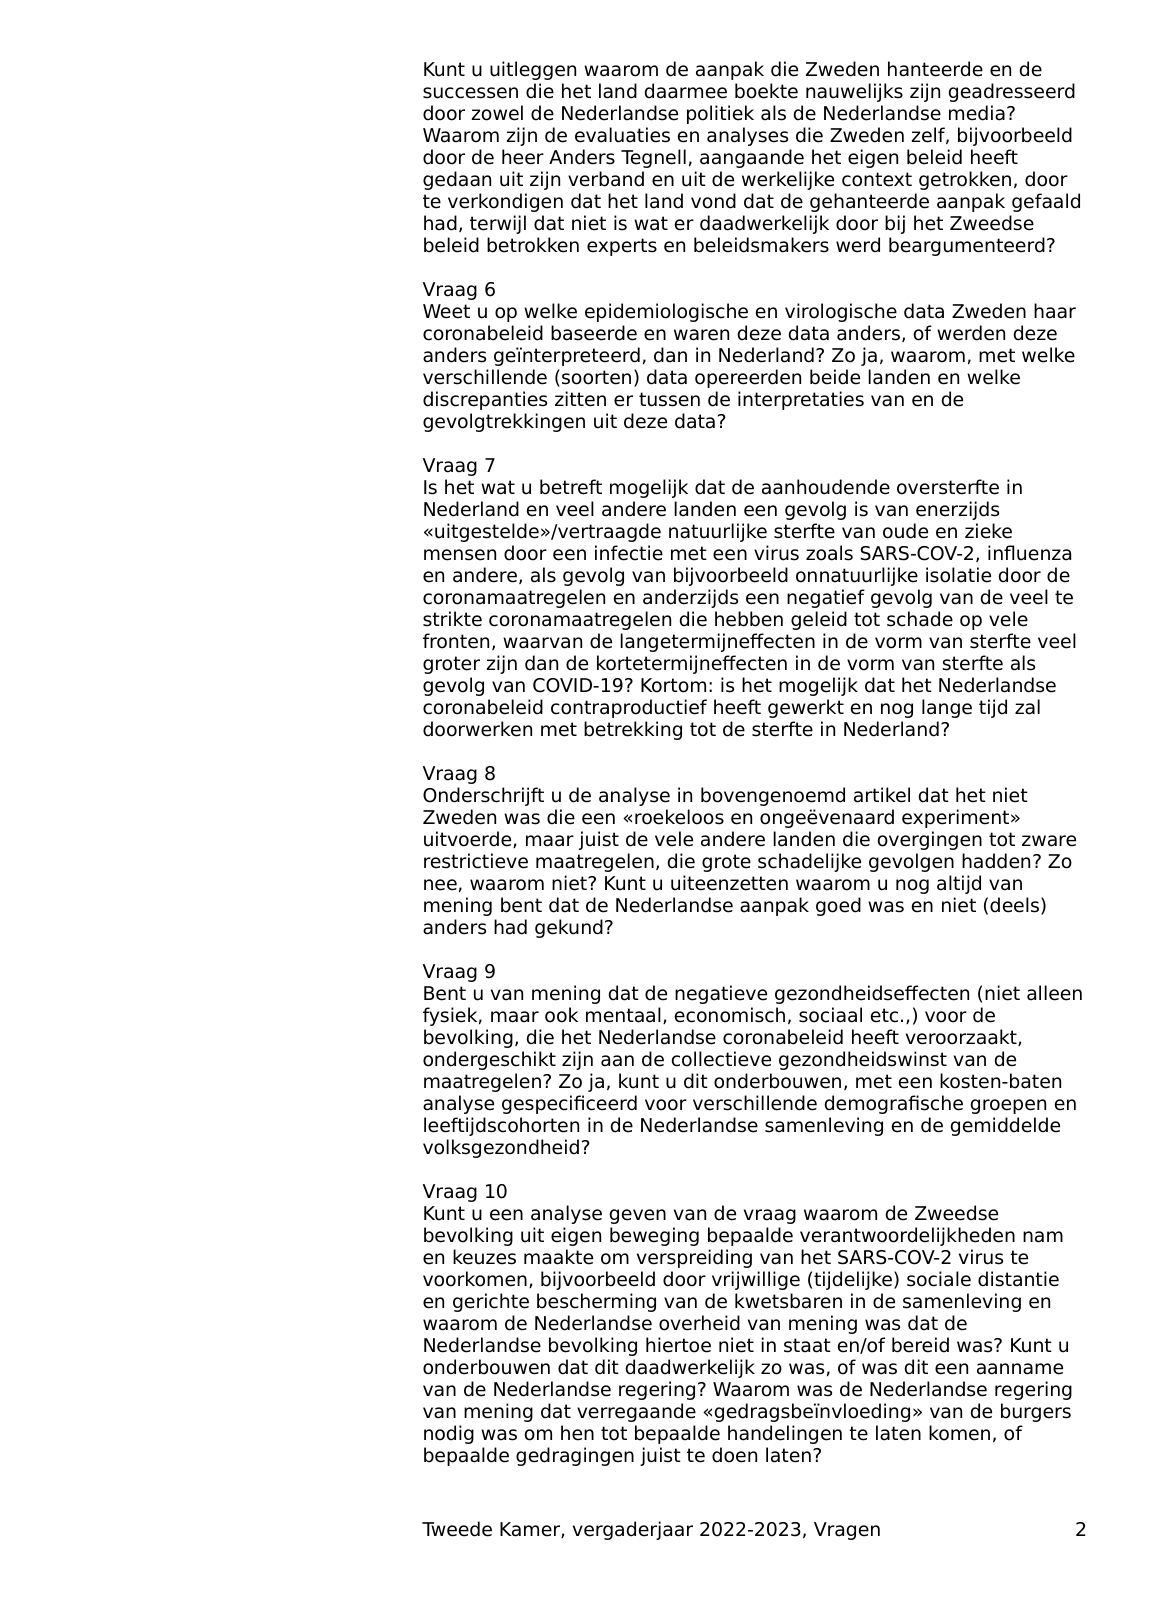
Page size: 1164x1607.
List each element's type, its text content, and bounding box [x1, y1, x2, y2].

text Weet u op welke epidemiologische en virologische data Zweden haar coronabeleid baseerde en waren deze data anders, of werden deze anders geïnterpreteerd, dan in Nederland? Zo ja, waarom, met welke verschillende (soorten) data opereerden beide landen en welke discrepanties zitten er tussen de interpretaties van en de gevolgtrekkingen uit deze data? [422, 301, 1087, 433]
text Vraag 6 [422, 279, 1087, 301]
text Vraag 7 [422, 455, 1087, 477]
text Onderschrijft u de analyse in bovengenoemd artikel dat het niet Zweden was die een «roekeloos en ongeëvenaard experiment» uitvoerde, maar juist de vele andere landen die overgingen tot zware restrictieve maatregelen, die grote schadelijke gevolgen hadden? Zo nee, waarom niet? Kunt u uiteenzetten waarom u nog altijd van mening bent dat de Nederlandse aanpak goed was en niet (deels) anders had gekund? [422, 785, 1087, 939]
text Vraag 8 [422, 763, 1087, 785]
text Is het wat u betreft mogelijk dat de aanhoudende oversterfte in Nederland en veel andere landen een gevolg is van enerzijds «uitgestelde»/vertraagde natuurlijke sterfte van oude en zieke mensen door een infectie met een virus zoals SARS-COV-2, influenza en andere, als gevolg van bijvoorbeeld onnatuurlijke isolatie door de coronamaatregelen en anderzijds een negatief gevolg van de veel te strikte coronamaatregelen die hebben geleid tot schade op vele fronten, waarvan de langetermijneffecten in de vorm van sterfte veel groter zijn dan de kortetermijneffecten in de vorm van sterfte als gevolg van COVID-19? Kortom: is het mogelijk dat het Nederlandse coronabeleid contraproductief heeft gewerkt en nog lange tijd zal doorwerken met betrekking tot de sterfte in Nederland? [422, 477, 1087, 741]
text Bent u van mening dat de negatieve gezondheidseffecten (niet alleen fysiek, maar ook mentaal, economisch, sociaal etc.,) voor de bevolking, die het Nederlandse coronabeleid heeft veroorzaakt, ondergeschikt zijn aan de collectieve gezondheidswinst van de maatregelen? Zo ja, kunt u dit onderbouwen, met een kosten-baten analyse gespecificeerd voor verschillende demografische groepen en leeftijdscohorten in de Nederlandse samenleving en de gemiddelde volksgezondheid? [422, 983, 1087, 1159]
text Kunt u uitleggen waarom de aanpak die Zweden hanteerde en de successen die het land daarmee boekte nauwelijks zijn geadresseerd door zowel de Nederlandse politiek als de Nederlandse media? Waarom zijn de evaluaties en analyses die Zweden zelf, bijvoorbeeld door de heer Anders Tegnell, aangaande het eigen beleid heeft gedaan uit zijn verband en uit de werkelijke context getrokken, door te verkondigen dat het land vond dat de gehanteerde aanpak gefaald had, terwijl dat niet is wat er daadwerkelijk door bij het Zweedse beleid betrokken experts en beleidsmakers werd beargumenteerd? [422, 59, 1087, 257]
text Kunt u een analyse geven van de vraag waarom de Zweedse bevolking uit eigen beweging bepaalde verantwoordelijkheden nam en keuzes maakte om verspreiding van het SARS-COV-2 virus te voorkomen, bijvoorbeeld door vrijwillige (tijdelijke) sociale distantie en gerichte bescherming van de kwetsbaren in de samenleving en waarom de Nederlandse overheid van mening was dat de Nederlandse bevolking hiertoe niet in staat en/of bereid was? Kunt u onderbouwen dat dit daadwerkelijk zo was, of was dit een aanname van de Nederlandse regering? Waarom was de Nederlandse regering van mening dat verregaande «gedragsbeïnvloeding» van de burgers nodig was om hen tot bepaalde handelingen te laten komen, of bepaalde gedragingen juist te doen laten? [422, 1203, 1087, 1467]
text Vraag 10 [422, 1181, 1087, 1203]
text Vraag 9 [422, 961, 1087, 983]
